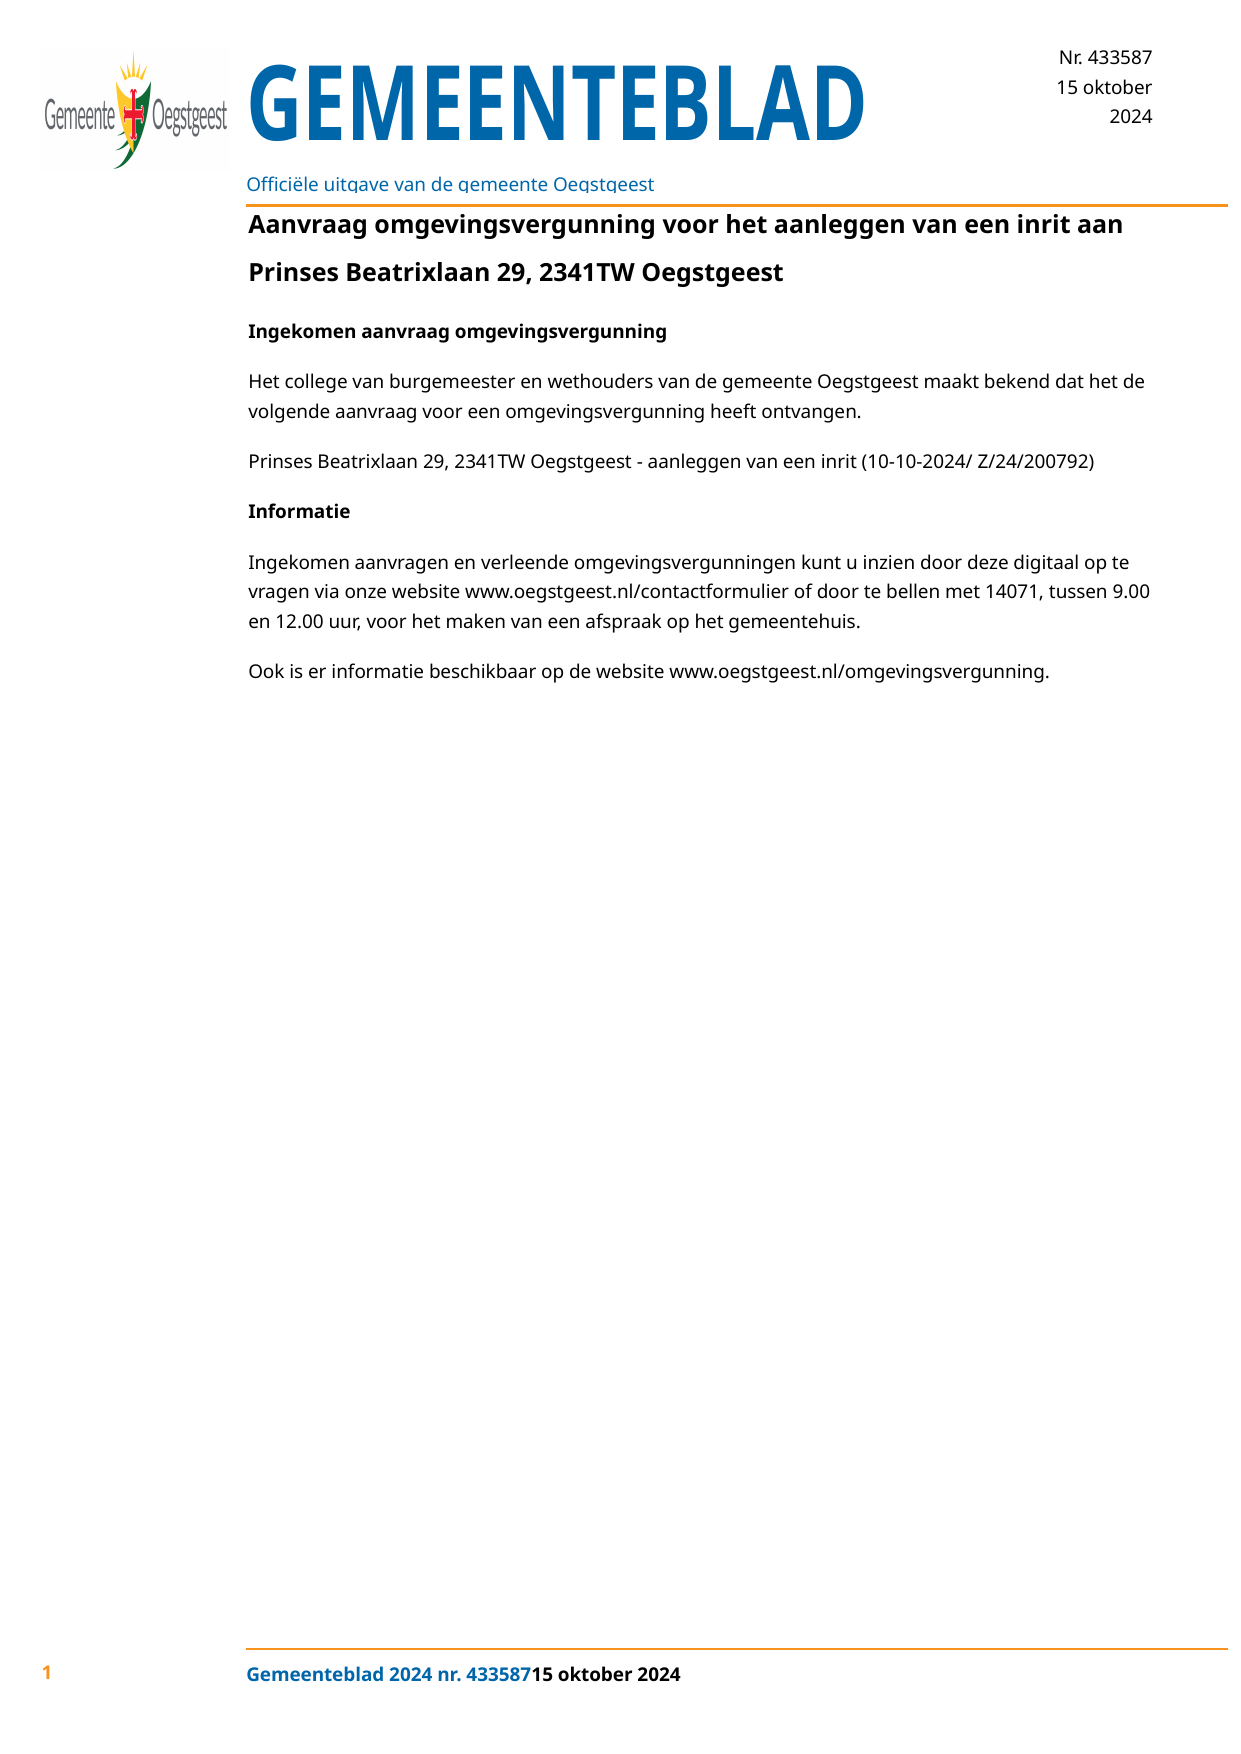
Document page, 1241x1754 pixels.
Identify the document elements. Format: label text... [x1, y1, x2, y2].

text Ook is er informatie beschikbaar op de website www.oegstgeest.nl/omgevingsvergunning. [248, 659, 1152, 684]
text Het college van burgemeester en wethouders van de gemeente Oegstgeest maakt bekend dat het de volgende aanvraag voor een omgevingsvergunning heeft ontvangen. [248, 368, 1152, 424]
picture [41, 47, 231, 172]
text Prinses Beatrixlaan 29, 2341TW Oegstgeest - aanleggen van een inrit (10-10-2024/ Z/24/200792) [248, 448, 1152, 474]
text Informatie [248, 499, 1152, 524]
text Ingekomen aanvragen en verleende omgevingsvergunningen kunt u inzien door deze digitaal op te vragen via onze website www.oegstgeest.nl/contactformulier of door te bellen met 14071, tussen 9.00 en 12.00 uur, voor het maken van een afspraak op het gemeentehuis. [248, 549, 1152, 634]
text Ingekomen aanvraag omgevingsvergunning [248, 318, 1152, 344]
text Aanvraag omgevingsvergunning voor het aanleggen van een inrit aan Prinses Beatrixlaan 29, 2341TW Oegstgeest [248, 207, 1152, 288]
